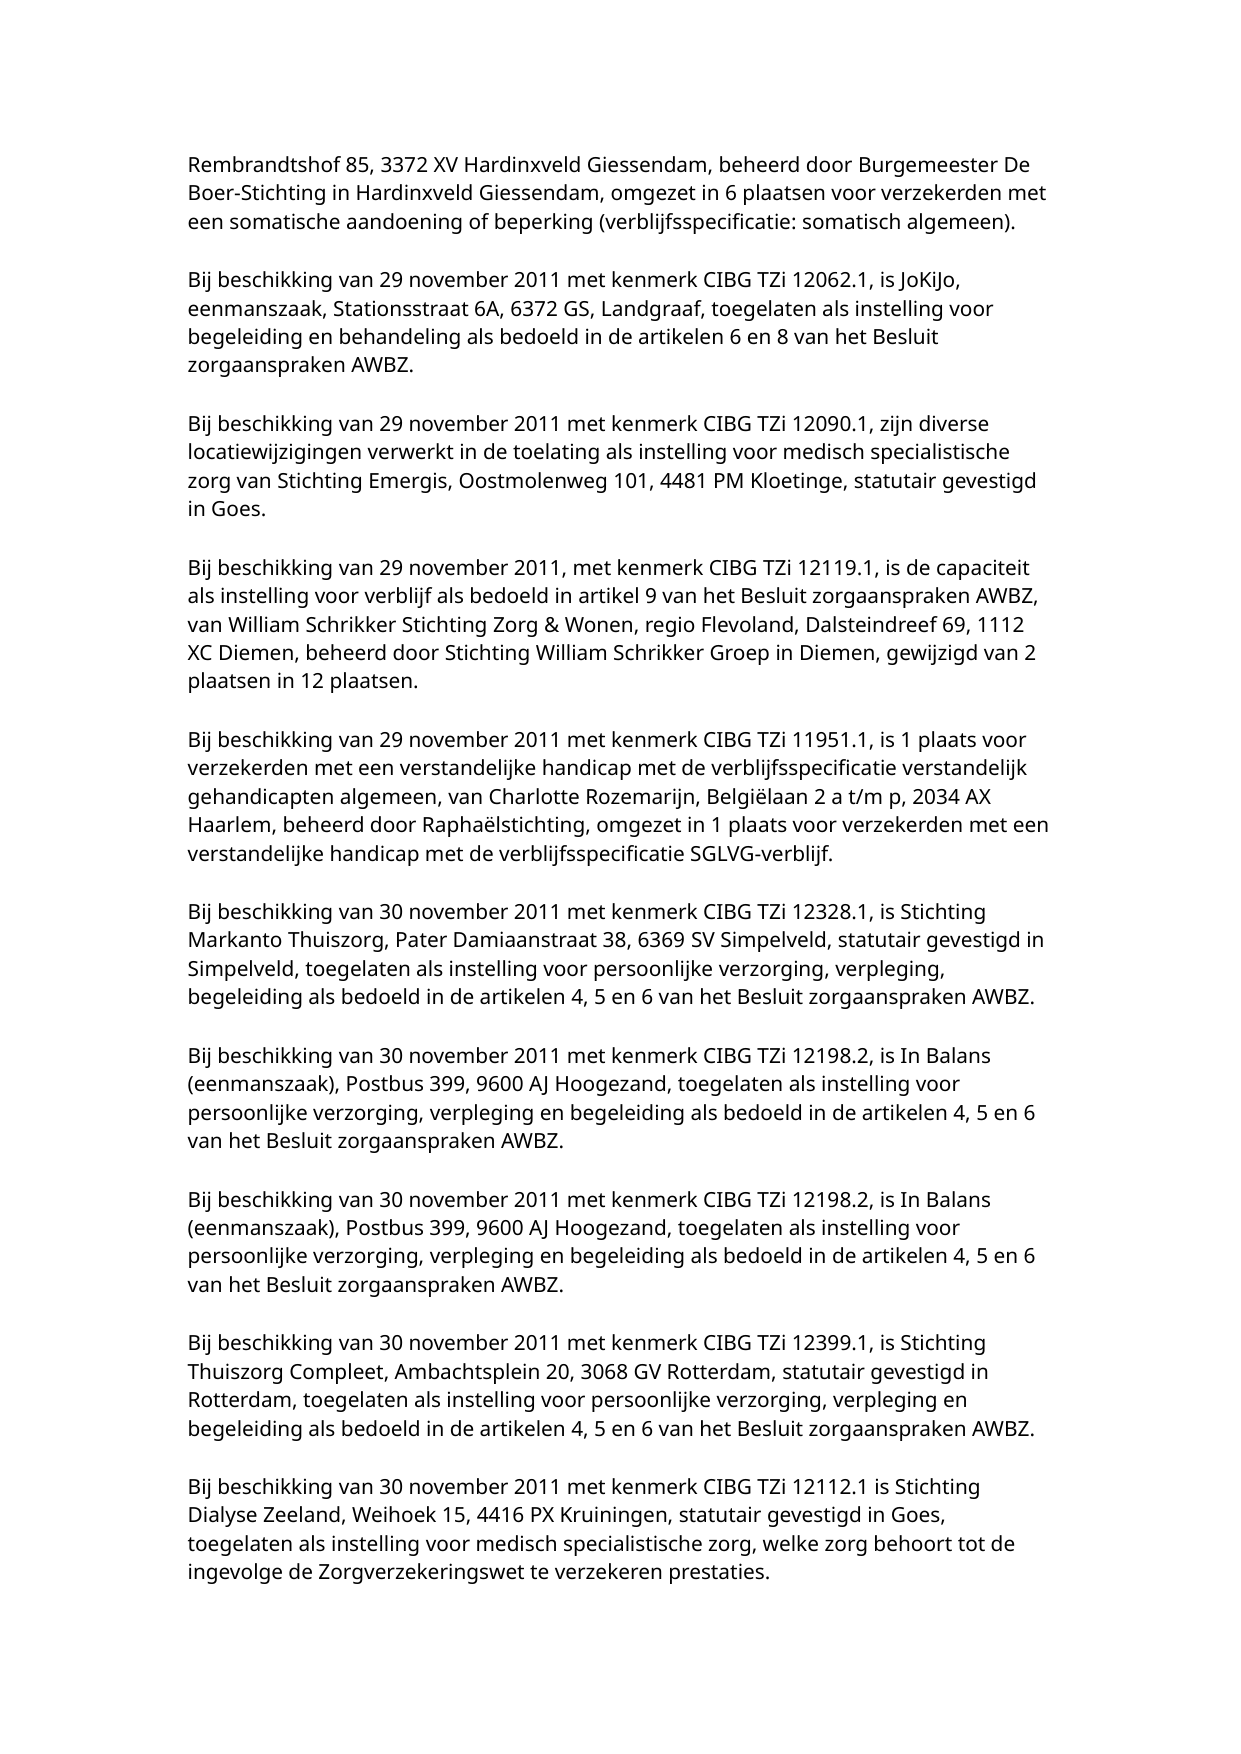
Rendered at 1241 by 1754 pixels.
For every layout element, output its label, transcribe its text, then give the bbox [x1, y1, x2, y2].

text Bij beschikking van 29 november 2011 met kenmerk CIBG TZi 11951.1, is 1 plaats voor verzekerden met een verstandelijke handicap met de verblijfsspecificatie verstandelijk gehandicapten algemeen, van Charlotte Rozemarijn, Belgiëlaan 2 a t/m p, 2034 AX Haarlem, beheerd door Raphaëlstichting, omgezet in 1 plaats voor verzekerden met een verstandelijke handicap met de verblijfsspecificatie SGLVG-verblijf. [187, 725, 1053, 867]
text Bij beschikking van 29 november 2011, met kenmerk CIBG TZi 12119.1, is de capaciteit als instelling voor verblijf als bedoeld in artikel 9 van het Besluit zorgaanspraken AWBZ, van William Schrikker Stichting Zorg & Wonen, regio Flevoland, Dalsteindreef 69, 1112 XC Diemen, beheerd door Stichting William Schrikker Groep in Diemen, gewijzigd van 2 plaatsen in 12 plaatsen. [187, 553, 1053, 695]
text Bij beschikking van 29 november 2011 met kenmerk CIBG TZi 12062.1, is JoKiJo, eenmanszaak, Stationsstraat 6A, 6372 GS, Landgraaf, toegelaten als instelling voor begeleiding en behandeling als bedoeld in de artikelen 6 en 8 van het Besluit zorgaanspraken AWBZ. [187, 265, 1053, 379]
text Bij beschikking van 30 november 2011 met kenmerk CIBG TZi 12198.2, is In Balans (eenmanszaak), Postbus 399, 9600 AJ Hoogezand, toegelaten als instelling voor persoonlijke verzorging, verpleging en begeleiding als bedoeld in de artikelen 4, 5 en 6 van het Besluit zorgaanspraken AWBZ. [187, 1185, 1053, 1298]
text Bij beschikking van 29 november 2011 met kenmerk CIBG TZi 12090.1, zijn diverse locatiewijzigingen verwerkt in de toelating als instelling voor medisch specialistische zorg van Stichting Emergis, Oostmolenweg 101, 4481 PM Kloetinge, statutair gevestigd in Goes. [187, 409, 1053, 523]
text Bij beschikking van 30 november 2011 met kenmerk CIBG TZi 12198.2, is In Balans (eenmanszaak), Postbus 399, 9600 AJ Hoogezand, toegelaten als instelling voor persoonlijke verzorging, verpleging en begeleiding als bedoeld in de artikelen 4, 5 en 6 van het Besluit zorgaanspraken AWBZ. [187, 1041, 1053, 1155]
text Rembrandtshof 85, 3372 XV Hardinxveld Giessendam, beheerd door Burgemeester De Boer-Stichting in Hardinxveld Giessendam, omgezet in 6 plaatsen voor verzekerden met een somatische aandoening of beperking (verblijfsspecificatie: somatisch algemeen). [187, 150, 1053, 235]
text Bij beschikking van 30 november 2011 met kenmerk CIBG TZi 12328.1, is Stichting Markanto Thuiszorg, Pater Damiaanstraat 38, 6369 SV Simpelveld, statutair gevestigd in Simpelveld, toegelaten als instelling voor persoonlijke verzorging, verpleging, begeleiding als bedoeld in de artikelen 4, 5 en 6 van het Besluit zorgaanspraken AWBZ. [187, 897, 1053, 1011]
text Bij beschikking van 30 november 2011 met kenmerk CIBG TZi 12399.1, is Stichting Thuiszorg Compleet, Ambachtsplein 20, 3068 GV Rotterdam, statutair gevestigd in Rotterdam, toegelaten als instelling voor persoonlijke verzorging, verpleging en begeleiding als bedoeld in de artikelen 4, 5 en 6 van het Besluit zorgaanspraken AWBZ. [187, 1328, 1053, 1442]
text Bij beschikking van 30 november 2011 met kenmerk CIBG TZi 12112.1 is Stichting Dialyse Zeeland, Weihoek 15, 4416 PX Kruiningen, statutair gevestigd in Goes, toegelaten als instelling voor medisch specialistische zorg, welke zorg behoort tot de ingevolge de Zorgverzekeringswet te verzekeren prestaties. [187, 1472, 1053, 1586]
